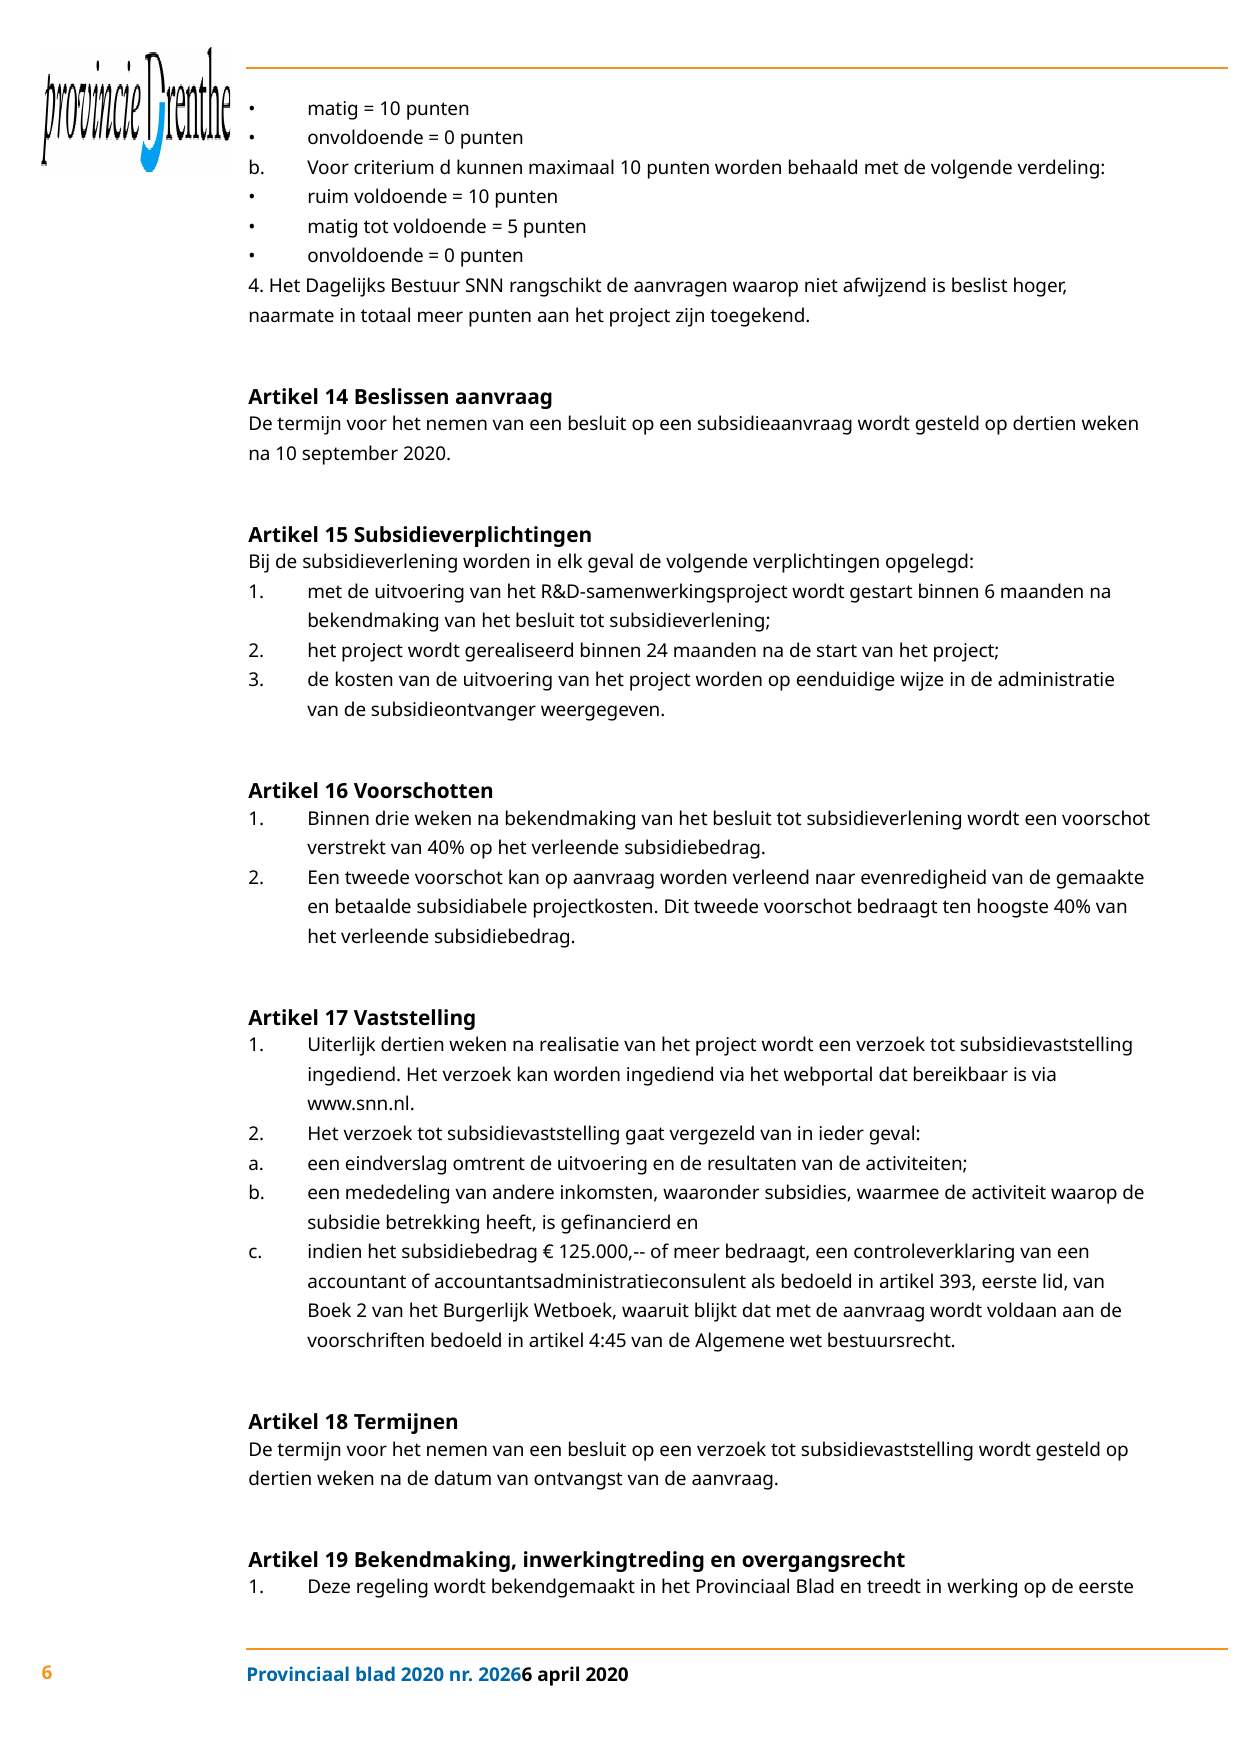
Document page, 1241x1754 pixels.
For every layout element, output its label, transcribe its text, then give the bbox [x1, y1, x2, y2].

list matig = 10 punten [248, 95, 1152, 121]
text Artikel 14 Beslissen aanvraag [248, 382, 1152, 410]
list onvoldoende = 0 punten [248, 243, 1152, 268]
list matig tot voldoende = 5 punten [248, 213, 1152, 239]
list het project wordt gerealiseerd binnen 24 maanden na de start van het project; [248, 637, 1152, 663]
text Bij de subsidieverlening worden in elk geval de volgende verplichtingen opgelegd: [248, 548, 1152, 574]
list Deze regeling wordt bekendgemaakt in het Provinciaal Blad en treedt in werking op de eerste [248, 1574, 1152, 1599]
list een eindverslag omtrent de uitvoering en de resultaten van de activiteiten; [248, 1150, 1152, 1176]
text Artikel 16 Voorschotten [248, 776, 1152, 805]
list Voor criterium d kunnen maximaal 10 punten worden behaald met de volgende verdeling: [248, 154, 1152, 180]
list Een tweede voorschot kan op aanvraag worden verleend naar evenredigheid van de gemaakte en betaalde subsidiabele projectkosten. Dit tweede voorschot bedraagt ten hoogste 40% van het verleende subsidiebedrag. [248, 864, 1152, 949]
list Het verzoek tot subsidievaststelling gaat vergezeld van in ieder geval: [248, 1120, 1152, 1146]
list met de uitvoering van het R&D-samenwerkingsproject wordt gestart binnen 6 maanden na bekendmaking van het besluit tot subsidieverlening; [248, 578, 1152, 633]
picture [41, 47, 231, 172]
list een mededeling van andere inkomsten, waaronder subsidies, waarmee de activiteit waarop de subsidie betrekking heeft, is gefinancierd en [248, 1179, 1152, 1235]
list Uiterlijk dertien weken na realisatie van het project wordt een verzoek tot subsidievaststelling ingediend. Het verzoek kan worden ingediend via het webportal dat bereikbaar is via www.snn.nl. [248, 1031, 1152, 1116]
text De termijn voor het nemen van een besluit op een subsidieaanvraag wordt gesteld op dertien weken na 10 september 2020. [248, 410, 1152, 466]
list de kosten van de uitvoering van het project worden op eenduidige wijze in de administratie van de subsidieontvanger weergegeven. [248, 667, 1152, 722]
list indien het subsidiebedrag € 125.000,-- of meer bedraagt, een controleverklaring van een accountant of accountantsadministratieconsulent als bedoeld in artikel 393, eerste lid, van Boek 2 van het Burgerlijk Wetboek, waaruit blijkt dat met de aanvraag wordt voldaan aan de voorschriften bedoeld in artikel 4:45 van de Algemene wet bestuursrecht. [248, 1238, 1152, 1353]
text Artikel 17 Vaststelling [248, 1003, 1152, 1031]
list Binnen drie weken na bekendmaking van het besluit tot subsidieverlening wordt een voorschot verstrekt van 40% op het verleende subsidiebedrag. [248, 805, 1152, 860]
text Artikel 18 Termijnen [248, 1407, 1152, 1436]
list ruim voldoende = 10 punten [248, 183, 1152, 209]
text Artikel 19 Bekendmaking, inwerkingtreding en overgangsrecht [248, 1545, 1152, 1574]
text Artikel 15 Subsidieverplichtingen [248, 520, 1152, 548]
text 4. Het Dagelijks Bestuur SNN rangschikt de aanvragen waarop niet afwijzend is beslist hoger, naarmate in totaal meer punten aan het project zijn toegekend. [248, 272, 1152, 328]
text De termijn voor het nemen van een besluit op een verzoek tot subsidievaststelling wordt gesteld op dertien weken na de datum van ontvangst van de aanvraag. [248, 1436, 1152, 1491]
list onvoldoende = 0 punten [248, 124, 1152, 150]
